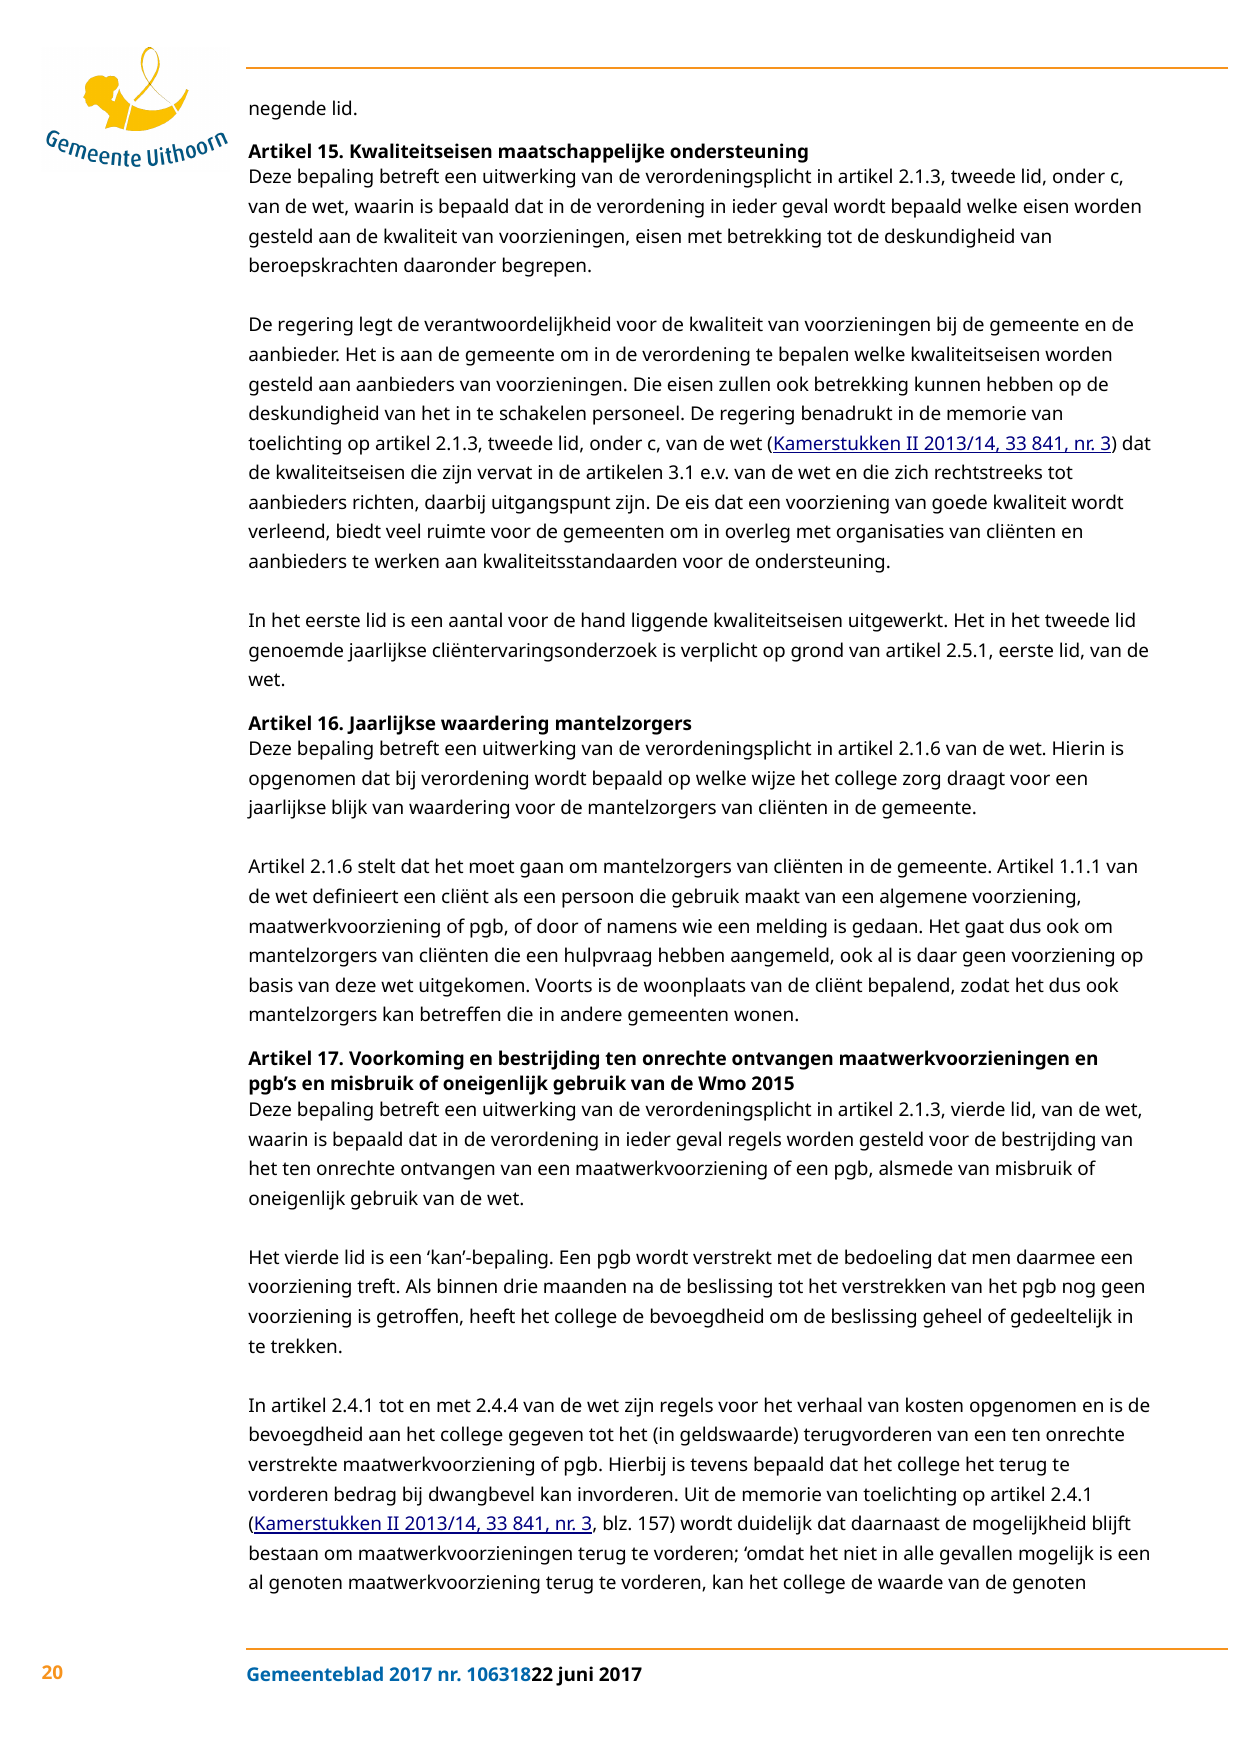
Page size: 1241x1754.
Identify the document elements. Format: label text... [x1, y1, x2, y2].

text Artikel 2.1.6 stelt dat het moet gaan om mantelzorgers van cliënten in de gemeente. Artikel 1.1.1 van de wet definieert een cliënt als een persoon die gebruik maakt van een algemene voorziening, maatwerkvoorziening of pgb, of door of namens wie een melding is gedaan. Het gaat dus ook om mantelzorgers van cliënten die een hulpvraag hebben aangemeld, ook al is daar geen voorziening op basis van deze wet uitgekomen. Voorts is de woonplaats van de cliënt bepalend, zodat het dus ook mantelzorgers kan betreffen die in andere gemeenten wonen. [248, 854, 1152, 1027]
text Artikel 15. Kwaliteitseisen maatschappelijke ondersteuning [248, 138, 1152, 164]
text Artikel 17. Voorkoming en bestrijding ten onrechte ontvangen maatwerkvoorzieningen en pgb’s en misbruik of oneigenlijk gebruik van de Wmo 2015 [248, 1045, 1152, 1096]
text De regering legt de verantwoordelijkheid voor de kwaliteit van voorzieningen bij de gemeente en de aanbieder. Het is aan de gemeente om in de verordening te bepalen welke kwaliteitseisen worden gesteld aan aanbieders van voorzieningen. Die eisen zullen ook betrekking kunnen hebben op de deskundigheid van het in te schakelen personeel. De regering benadrukt in de memorie van toelichting op artikel 2.1.3, tweede lid, onder c, van de wet (Kamerstukken II 2013/14, 33 841, nr. 3) dat de kwaliteitseisen die zijn vervat in de artikelen 3.1 e.v. van de wet en die zich rechtstreeks tot aanbieders richten, daarbij uitgangspunt zijn. De eis dat een voorziening van goede kwaliteit wordt verleend, biedt veel ruimte voor de gemeenten om in overleg met organisaties van cliënten en aanbieders te werken aan kwaliteitsstandaarden voor de ondersteuning. [248, 312, 1152, 574]
text negende lid. [248, 95, 1152, 121]
text Deze bepaling betreft een uitwerking van de verordeningsplicht in artikel 2.1.6 van de wet. Hierin is opgenomen dat bij verordening wordt bepaald op welke wijze het college zorg draagt voor een jaarlijkse blijk van waardering voor de mantelzorgers van cliënten in de gemeente. [248, 735, 1152, 820]
text In het eerste lid is een aantal voor de hand liggende kwaliteitseisen uitgewerkt. Het in het tweede lid genoemde jaarlijkse cliëntervaringsonderzoek is verplicht op grond van artikel 2.5.1, eerste lid, van de wet. [248, 607, 1152, 692]
text Deze bepaling betreft een uitwerking van de verordeningsplicht in artikel 2.1.3, tweede lid, onder c, van de wet, waarin is bepaald dat in de verordening in ieder geval wordt bepaald welke eisen worden gesteld aan de kwaliteit van voorzieningen, eisen met betrekking tot de deskundigheid van beroepskrachten daaronder begrepen. [248, 164, 1152, 278]
text Het vierde lid is een ‘kan’-bepaling. Een pgb wordt verstrekt met de bedoeling dat men daarmee een voorziening treft. Als binnen drie maanden na de beslissing tot het verstrekken van het pgb nog geen voorziening is getroffen, heeft het college de bevoegdheid om de beslissing geheel of gedeeltelijk in te trekken. [248, 1244, 1152, 1359]
text In artikel 2.4.1 tot en met 2.4.4 van de wet zijn regels voor het verhaal van kosten opgenomen en is de bevoegdheid aan het college gegeven tot het (in geldswaarde) terugvorderen van een ten onrechte verstrekte maatwerkvoorziening of pgb. Hierbij is tevens bepaald dat het college het terug te vorderen bedrag bij dwangbevel kan invorderen. Uit de memorie van toelichting op artikel 2.4.1 (Kamerstukken II 2013/14, 33 841, nr. 3, blz. 157) wordt duidelijk dat daarnaast de mogelijkheid blijft bestaan om maatwerkvoorzieningen terug te vorderen; ‘omdat het niet in alle gevallen mogelijk is een al genoten maatwerkvoorziening terug te vorderen, kan het college de waarde van de genoten [248, 1392, 1152, 1595]
text Artikel 16. Jaarlijkse waardering mantelzorgers [248, 710, 1152, 735]
picture [41, 47, 231, 172]
text Deze bepaling betreft een uitwerking van de verordeningsplicht in artikel 2.1.3, vierde lid, van de wet, waarin is bepaald dat in de verordening in ieder geval regels worden gesteld voor de bestrijding van het ten onrechte ontvangen van een maatwerkvoorziening of een pgb, alsmede van misbruik of oneigenlijk gebruik van de wet. [248, 1096, 1152, 1211]
